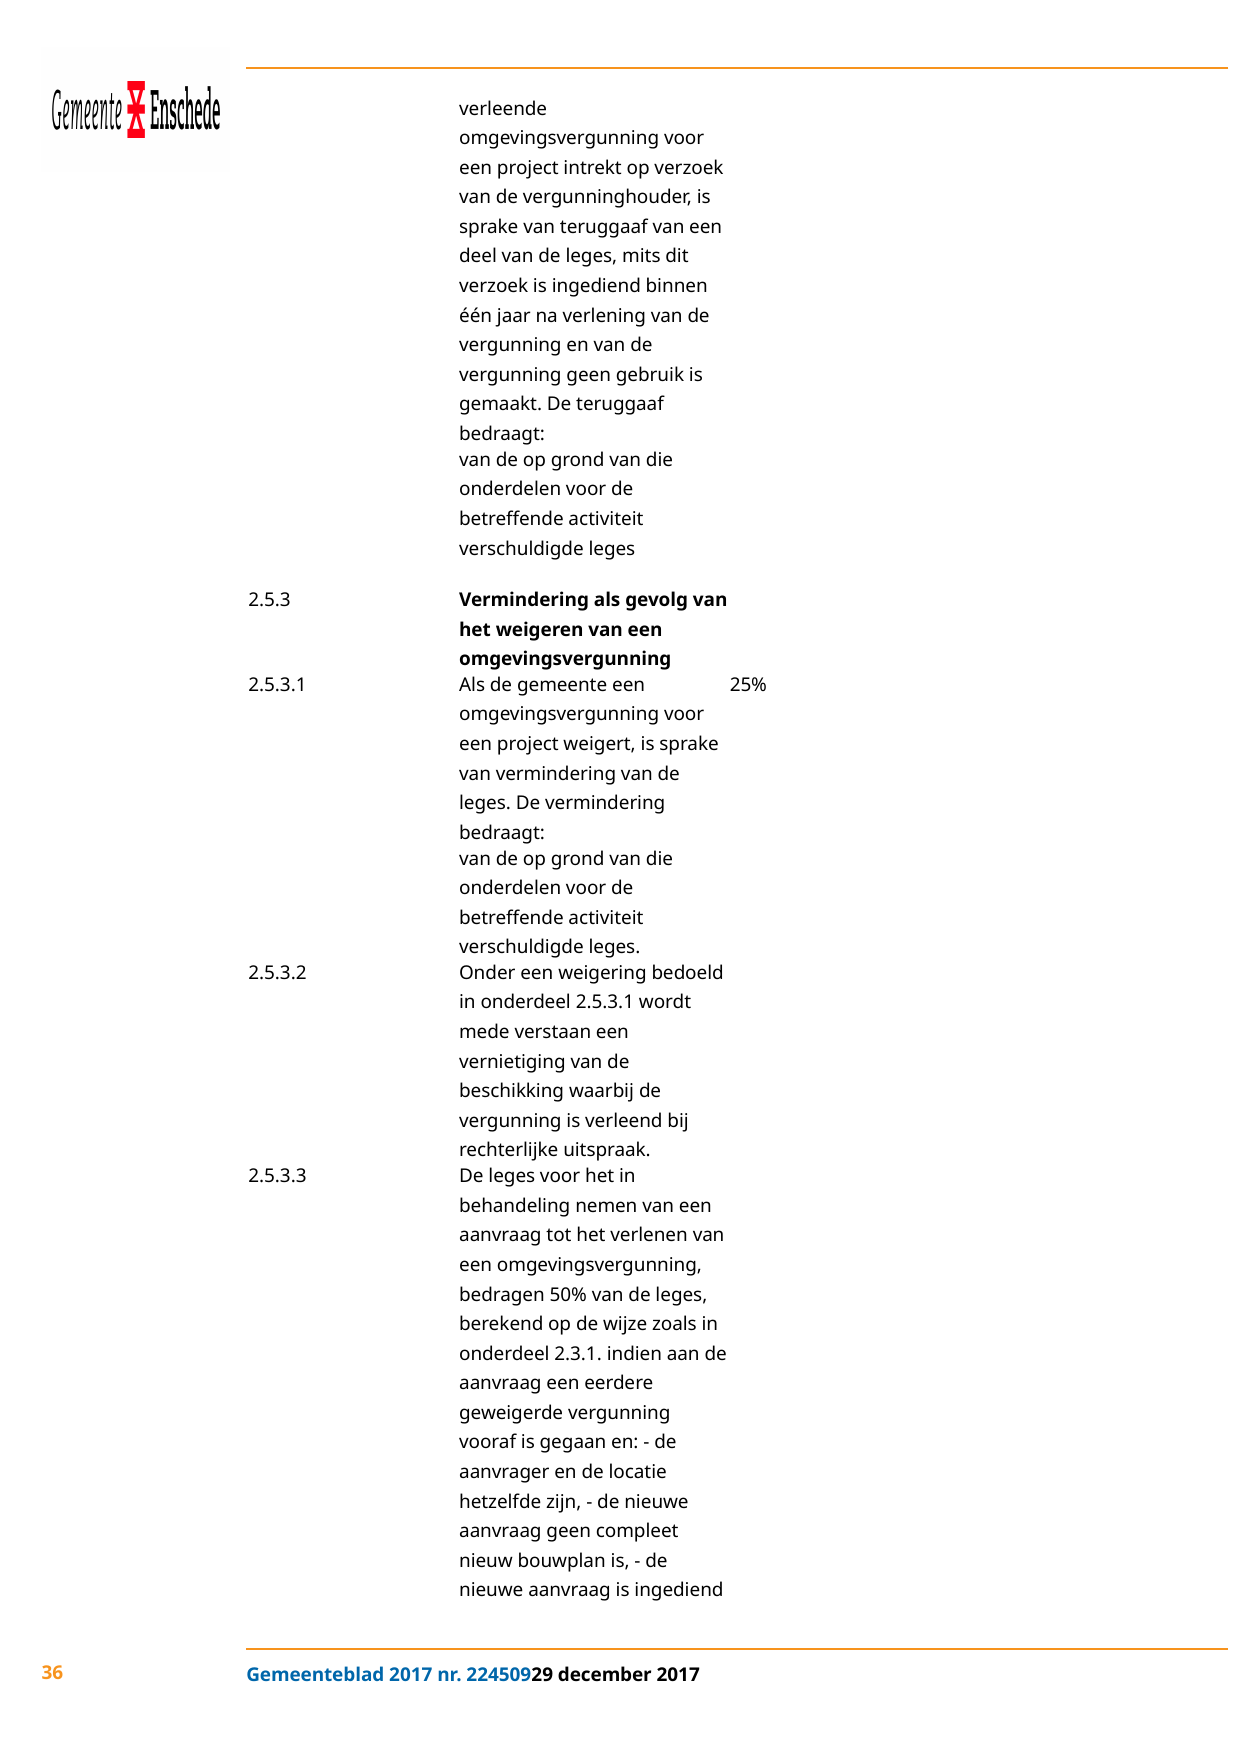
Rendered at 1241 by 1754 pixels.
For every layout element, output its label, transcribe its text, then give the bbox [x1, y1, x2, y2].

table_cell 25% [730, 671, 1046, 845]
table_cell [248, 845, 459, 959]
table_cell Als de gemeente een omgevingsvergunning voor een project weigert, is sprake van vermindering van de leges. De vermindering bedraagt: [459, 671, 729, 845]
table_cell [459, 560, 729, 586]
table_cell Onder een weigering bedoeld in onderdeel 2.5.3.1 wordt mede verstaan een vernietiging van de beschikking waarbij de vergunning is verleend bij rechterlijke uitspraak. [459, 959, 729, 1162]
table_cell [730, 95, 1046, 446]
table_cell [730, 560, 1046, 586]
table_cell [730, 1163, 1046, 1602]
table_cell [730, 959, 1046, 1162]
table_cell [730, 446, 1046, 560]
table_cell [248, 446, 459, 560]
picture [41, 47, 231, 172]
table_cell van de op grond van die onderdelen voor de betreffende activiteit verschuldigde leges. [459, 845, 729, 959]
table_cell 2.5.3.2 [248, 959, 459, 1162]
table_cell verleende omgevingsvergunning voor een project intrekt op verzoek van de vergunninghouder, is sprake van teruggaaf van een deel van de leges, mits dit verzoek is ingediend binnen één jaar na verlening van de vergunning en van de vergunning geen gebruik is gemaakt. De teruggaaf bedraagt: [459, 95, 729, 446]
table_cell 2.5.3.3 [248, 1163, 459, 1602]
table_cell 2.5.3.1 [248, 671, 459, 845]
table_cell De leges voor het in behandeling nemen van een aanvraag tot het verlenen van een omgevingsvergunning, bedragen 50% van de leges, berekend op de wijze zoals in onderdeel 2.3.1. indien aan de aanvraag een eerdere geweigerde vergunning vooraf is gegaan en: - de aanvrager en de locatie hetzelfde zijn, - de nieuwe aanvraag geen compleet nieuw bouwplan is, - de nieuwe aanvraag is ingediend [459, 1163, 729, 1602]
table_cell [730, 586, 1046, 671]
table_cell Vermindering als gevolg van het weigeren van een omgevingsvergunning [459, 586, 729, 671]
table_cell [248, 95, 459, 446]
table_cell [248, 560, 459, 586]
table_cell [730, 845, 1046, 959]
table_cell 2.5.3 [248, 586, 459, 671]
table_cell van de op grond van die onderdelen voor de betreffende activiteit verschuldigde leges [459, 446, 729, 560]
